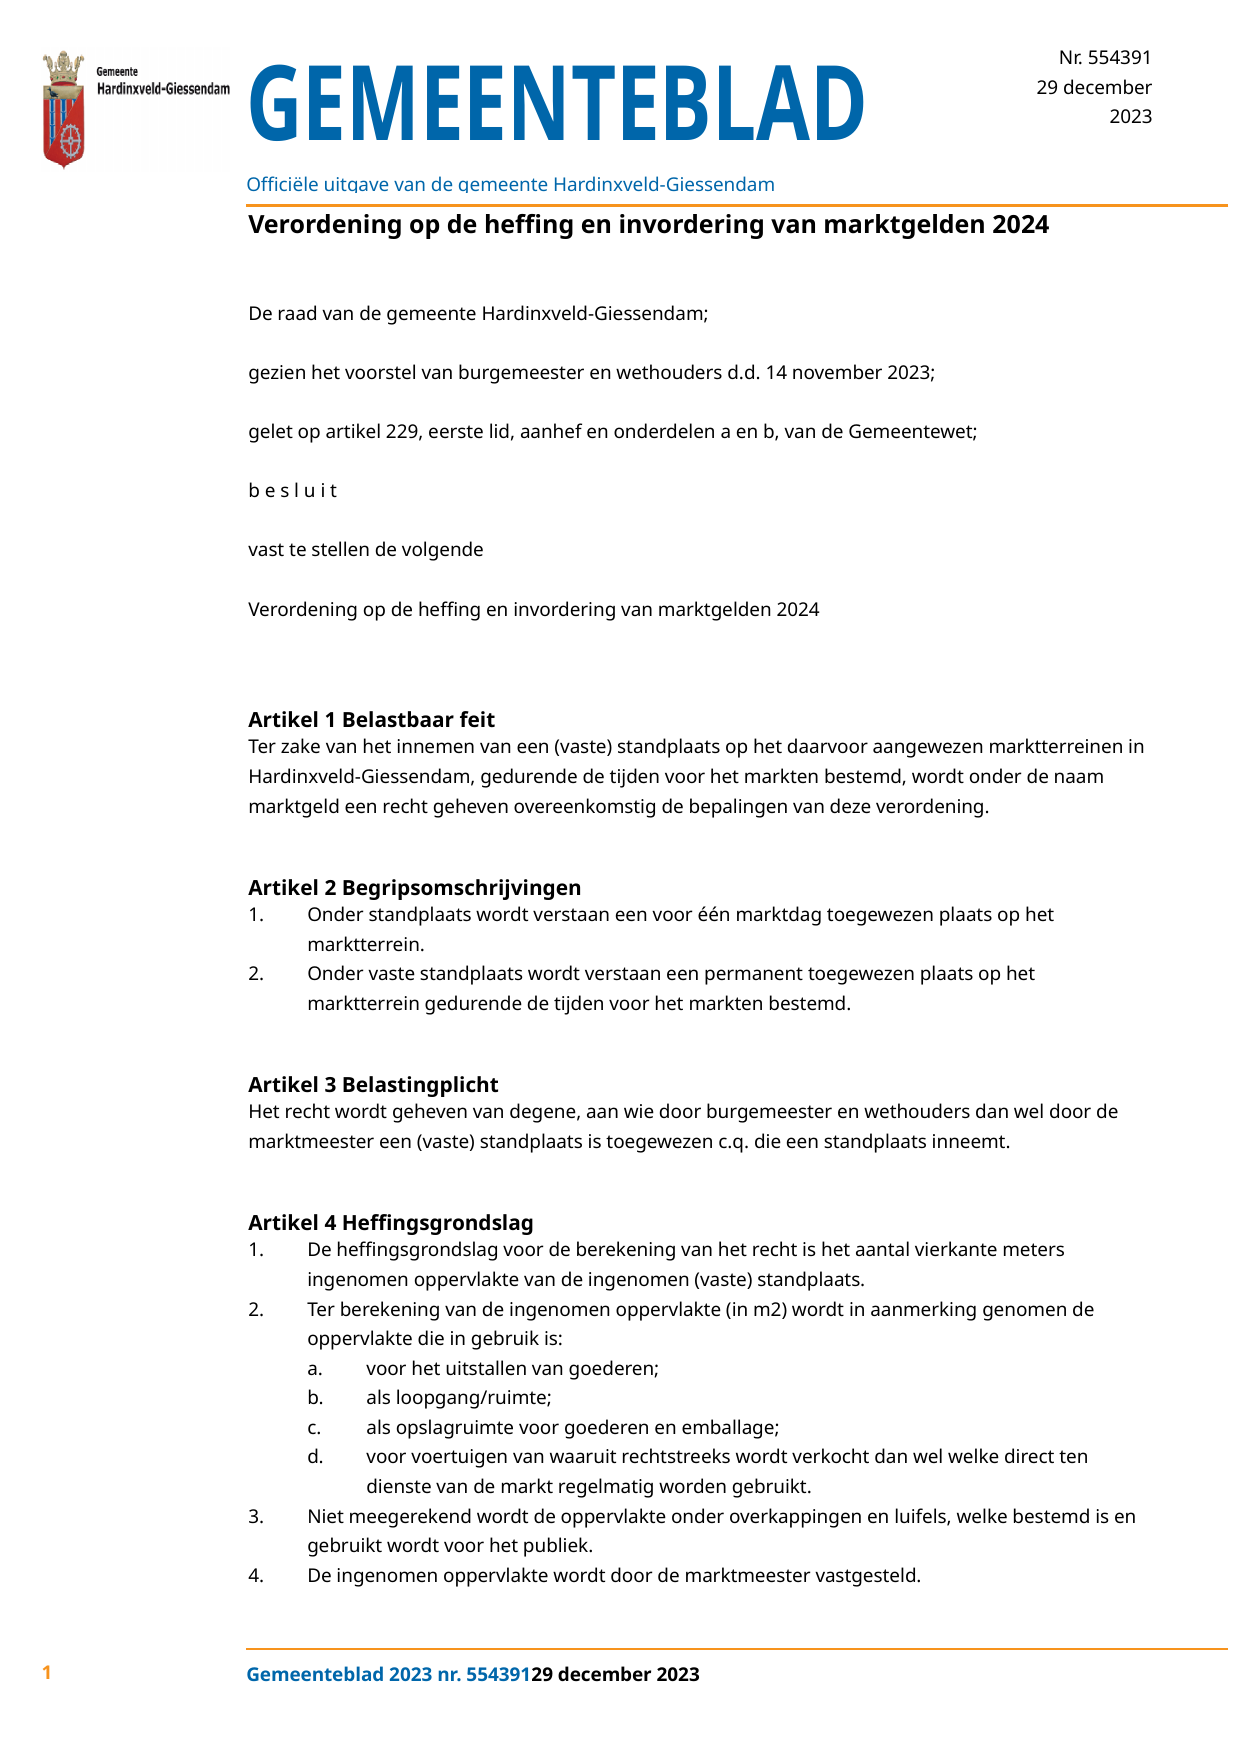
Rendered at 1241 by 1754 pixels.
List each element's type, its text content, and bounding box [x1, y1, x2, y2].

list voor voertuigen van waaruit rechtstreeks wordt verkocht dan wel welke direct ten dienste van de markt regelmatig worden gebruikt. [307, 1444, 1152, 1499]
text vast te stellen de volgende [248, 537, 1152, 562]
text gelet op artikel 229, eerste lid, aanhef en onderdelen a en b, van de Gemeentewet; [248, 418, 1152, 444]
text Artikel 3 Belastingplicht [248, 1070, 1152, 1098]
text Artikel 2 Begripsomschrijvingen [248, 873, 1152, 901]
text Verordening op de heffing en invordering van marktgelden 2024 [248, 207, 1152, 241]
text Het recht wordt geheven van degene, aan wie door burgemeester en wethouders dan wel door de marktmeester een (vaste) standplaats is toegewezen c.q. die een standplaats inneemt. [248, 1098, 1152, 1154]
text gezien het voorstel van burgemeester en wethouders d.d. 14 november 2023; [248, 359, 1152, 385]
text De raad van de gemeente Hardinxveld-Giessendam; [248, 300, 1152, 326]
text Verordening op de heffing en invordering van marktgelden 2024 [248, 596, 1152, 621]
list Niet meegerekend wordt de oppervlakte onder overkappingen en luifels, welke bestemd is en gebruikt wordt voor het publiek. [248, 1503, 1152, 1558]
text Ter zake van het innemen van een (vaste) standplaats op het daarvoor aangewezen marktterreinen in Hardinxveld-Giessendam, gedurende de tijden voor het markten bestemd, wordt onder de naam marktgeld een recht geheven overeenkomstig de bepalingen van deze verordening. [248, 734, 1152, 819]
text b e s l u i t [248, 477, 1152, 503]
picture [41, 47, 231, 172]
text Artikel 1 Belastbaar feit [248, 705, 1152, 734]
list voor het uitstallen van goederen; [307, 1355, 1152, 1381]
list als loopgang/ruimte; [307, 1384, 1152, 1410]
list De ingenomen oppervlakte wordt door de marktmeester vastgesteld. [248, 1562, 1152, 1588]
list als opslagruimte voor goederen en emballage; [307, 1414, 1152, 1440]
list Ter berekening van de ingenomen oppervlakte (in m2) wordt in aanmerking genomen de oppervlakte die in gebruik is: [248, 1296, 1152, 1351]
list De heffingsgrondslag voor de berekening van het recht is het aantal vierkante meters ingenomen oppervlakte van de ingenomen (vaste) standplaats. [248, 1237, 1152, 1292]
list Onder standplaats wordt verstaan een voor één marktdag toegewezen plaats op het marktterrein. [248, 901, 1152, 957]
text Artikel 4 Heffingsgrondslag [248, 1208, 1152, 1237]
list Onder vaste standplaats wordt verstaan een permanent toegewezen plaats op het marktterrein gedurende de tijden voor het markten bestemd. [248, 961, 1152, 1016]
